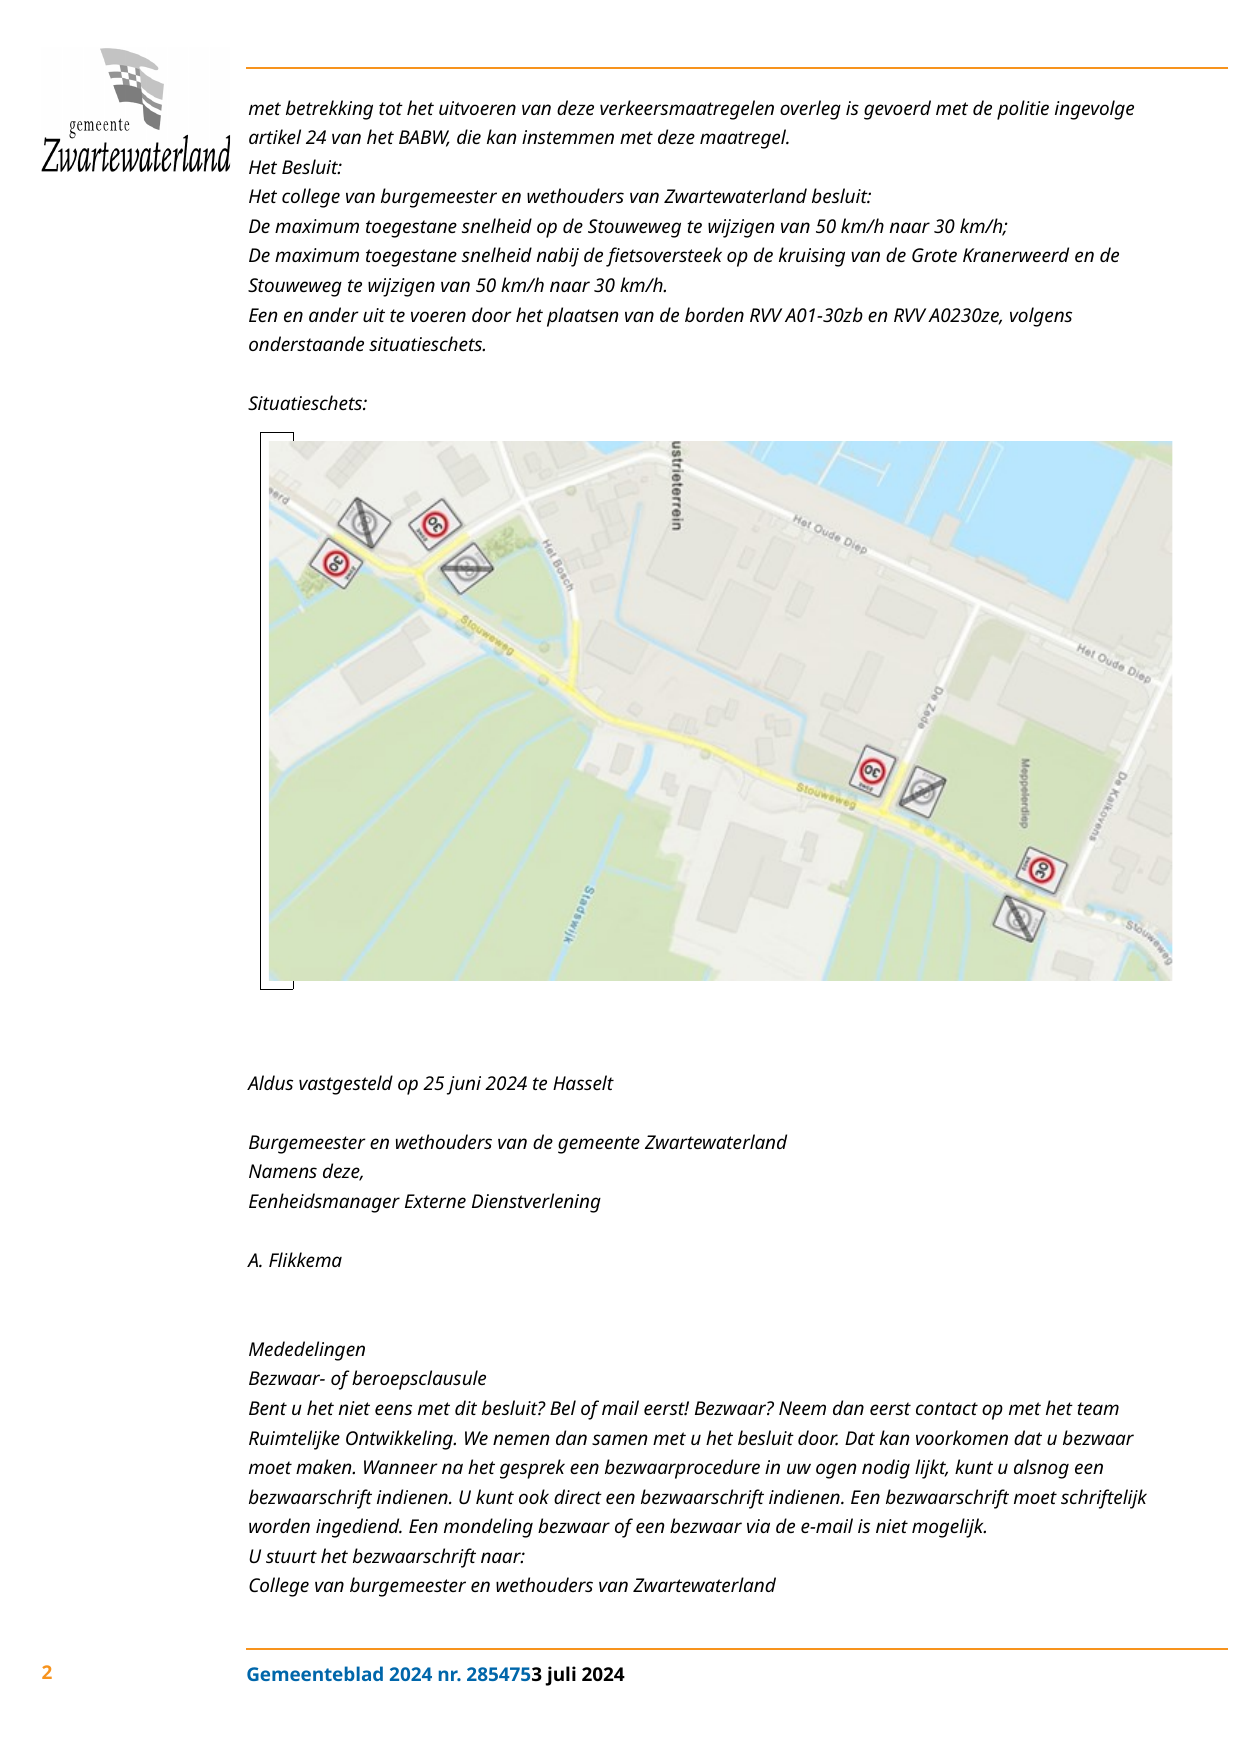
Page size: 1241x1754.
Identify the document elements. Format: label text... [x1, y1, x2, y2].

text Burgemeester en wethouders van de gemeente Zwartewaterland [248, 1129, 1152, 1155]
text Eenheidsmanager Externe Dienstverlening [248, 1188, 1152, 1214]
text Namens deze, [248, 1158, 1152, 1184]
text De maximum toegestane snelheid op de Stouweweg te wijzigen van 50 km/h naar 30 km/h; [248, 213, 1152, 239]
text Het Besluit: [248, 154, 1152, 180]
text College van burgemeester en wethouders van Zwartewaterland [248, 1573, 1152, 1598]
text Een en ander uit te voeren door het plaatsen van de borden RVV A01-30zb en RVV A0230ze, volgens onderstaande situatieschets. [248, 302, 1152, 357]
picture [41, 47, 231, 172]
text U stuurt het bezwaarschrift naar: [248, 1543, 1152, 1569]
text De maximum toegestane snelheid nabij de fietsoversteek op de kruising van de Grote Kranerweerd en de Stouweweg te wijzigen van 50 km/h naar 30 km/h. [248, 243, 1152, 298]
text Bezwaar- of beroepsclausule [248, 1366, 1152, 1391]
text Mededelingen [248, 1336, 1152, 1362]
text A. Flikkema [248, 1247, 1152, 1273]
text Het college van burgemeester en wethouders van Zwartewaterland besluit: [248, 183, 1152, 209]
text Bent u het niet eens met dit besluit? Bel of mail eerst! Bezwaar? Neem dan eerst contact op met het team Ruimtelijke Ontwikkeling. We nemen dan samen met u het besluit door. Dat kan voorkomen dat u bezwaar moet maken. Wanneer na het gesprek een bezwaarprocedure in uw ogen nodig lijkt, kunt u alsnog een bezwaarschrift indienen. U kunt ook direct een bezwaarschrift indienen. Een bezwaarschrift moet schriftelijk worden ingediend. Een mondeling bezwaar of een bezwaar via de e-mail is niet mogelijk. [248, 1395, 1152, 1539]
picture [268, 441, 1173, 981]
text Aldus vastgesteld op 25 juni 2024 te Hasselt [248, 1070, 1152, 1096]
text Situatieschets: [248, 391, 1152, 416]
text met betrekking tot het uitvoeren van deze verkeersmaatregelen overleg is gevoerd met de politie ingevolge artikel 24 van het BABW, die kan instemmen met deze maatregel. [248, 95, 1152, 150]
